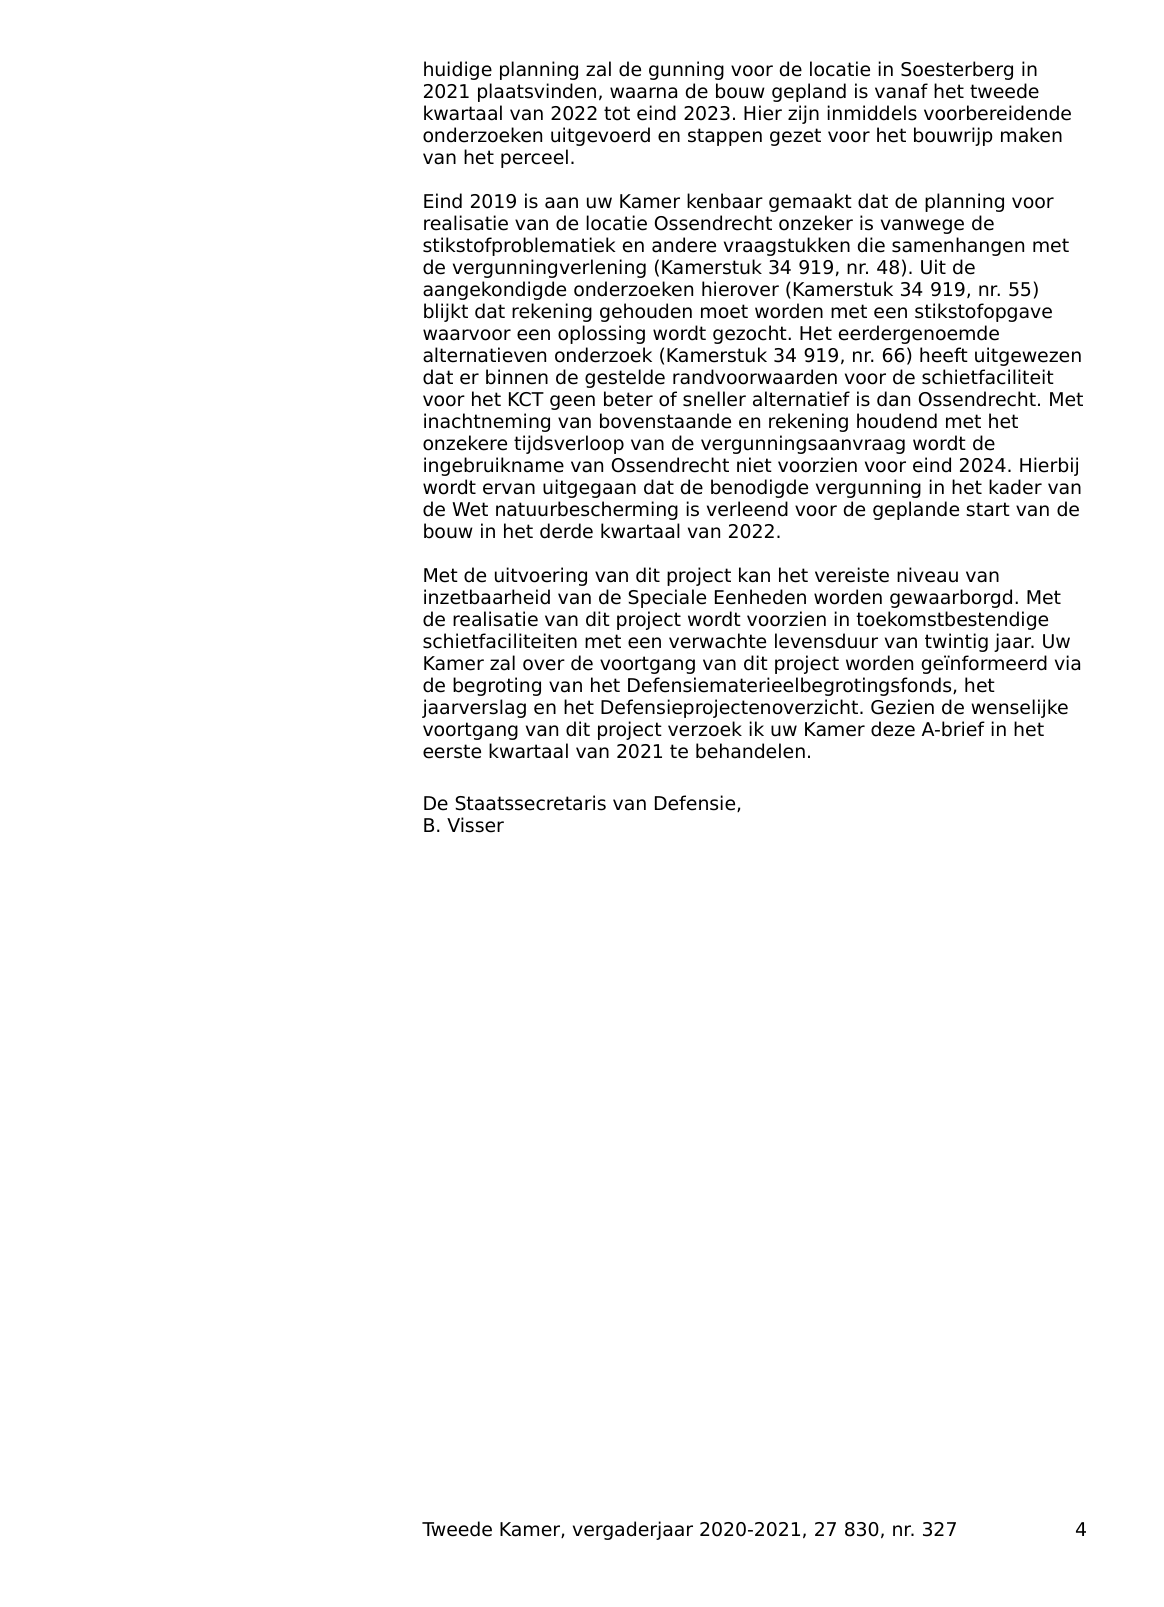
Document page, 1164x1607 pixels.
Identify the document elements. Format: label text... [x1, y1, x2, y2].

text huidige planning zal de gunning voor de locatie in Soesterberg in 2021 plaatsvinden, waarna de bouw gepland is vanaf het tweede kwartaal van 2022 tot eind 2023. Hier zijn inmiddels voorbereidende onderzoeken uitgevoerd en stappen gezet voor het bouwrijp maken van het perceel. [422, 59, 1087, 169]
text De Staatssecretaris van Defensie, B. Visser [422, 793, 1087, 837]
text Eind 2019 is aan uw Kamer kenbaar gemaakt dat de planning voor realisatie van de locatie Ossendrecht onzeker is vanwege de stikstofproblematiek en andere vraagstukken die samenhangen met de vergunningverlening (Kamerstuk 34 919, nr. 48). Uit de aangekondigde onderzoeken hierover (Kamerstuk 34 919, nr. 55) blijkt dat rekening gehouden moet worden met een stikstofopgave waarvoor een oplossing wordt gezocht. Het eerdergenoemde alternatieven onderzoek (Kamerstuk 34 919, nr. 66) heeft uitgewezen dat er binnen de gestelde randvoorwaarden voor de schietfaciliteit voor het KCT geen beter of sneller alternatief is dan Ossendrecht. Met inachtneming van bovenstaande en rekening houdend met het onzekere tijdsverloop van de vergunningsaanvraag wordt de ingebruikname van Ossendrecht niet voorzien voor eind 2024. Hierbij wordt ervan uitgegaan dat de benodigde vergunning in het kader van de Wet natuurbescherming is verleend voor de geplande start van de bouw in het derde kwartaal van 2022. [422, 191, 1087, 543]
text Met de uitvoering van dit project kan het vereiste niveau van inzetbaarheid van de Speciale Eenheden worden gewaarborgd. Met de realisatie van dit project wordt voorzien in toekomstbestendige schietfaciliteiten met een verwachte levensduur van twintig jaar. Uw Kamer zal over de voortgang van dit project worden geïnformeerd via de begroting van het Defensiematerieelbegrotingsfonds, het jaarverslag en het Defensieprojectenoverzicht. Gezien de wenselijke voortgang van dit project verzoek ik uw Kamer deze A-brief in het eerste kwartaal van 2021 te behandelen. [422, 565, 1087, 763]
